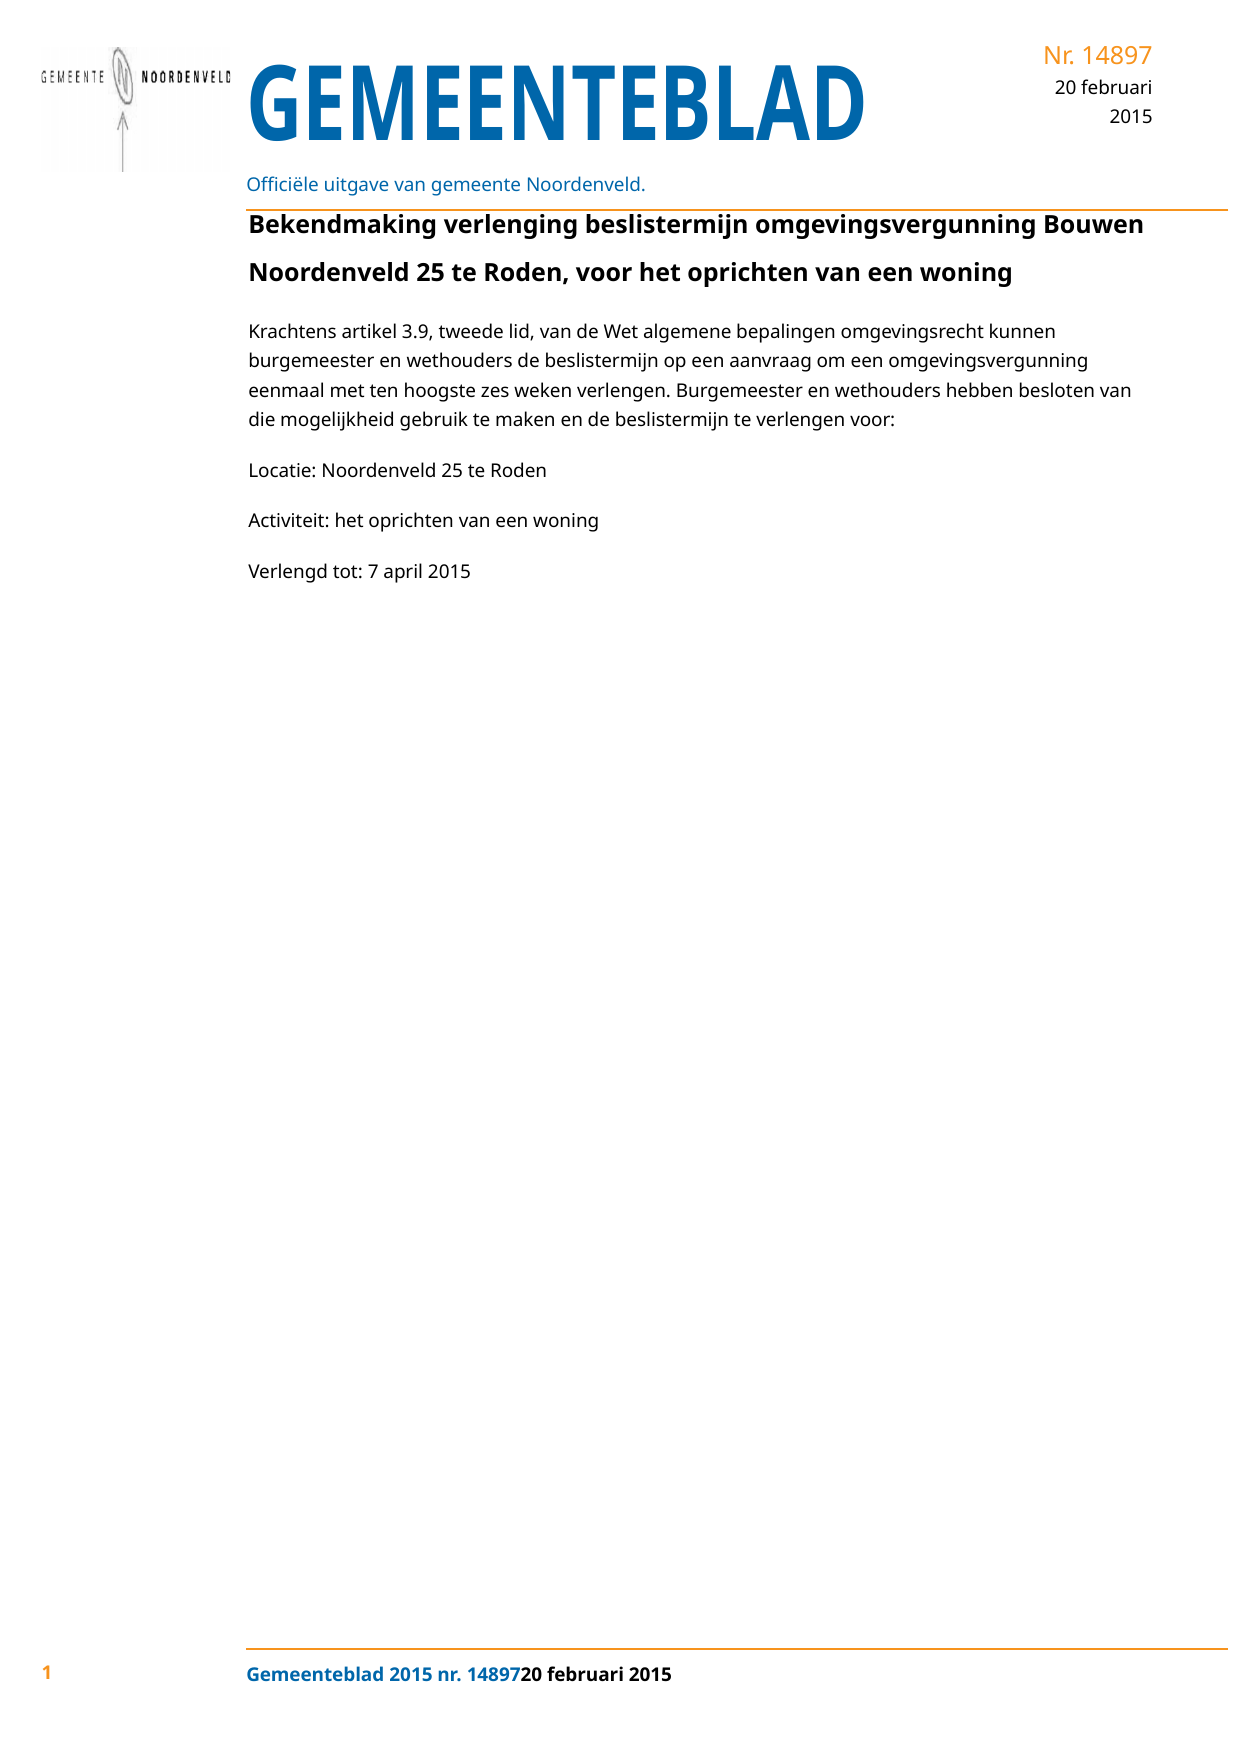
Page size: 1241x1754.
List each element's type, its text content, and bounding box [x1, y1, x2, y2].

text Activiteit: het oprichten van een woning [248, 507, 1152, 533]
text Locatie: Noordenveld 25 te Roden [248, 457, 1152, 483]
text Bekendmaking verlenging beslistermijn omgevingsvergunning Bouwen Noordenveld 25 te Roden, voor het oprichten van een woning [248, 211, 1152, 288]
picture [41, 47, 231, 172]
text Krachtens artikel 3.9, tweede lid, van de Wet algemene bepalingen omgevingsrecht kunnen burgemeester en wethouders de beslistermijn op een aanvraag om een omgevingsvergunning eenmaal met ten hoogste zes weken verlengen. Burgemeester en wethouders hebben besloten van die mogelijkheid gebruik te maken en de beslistermijn te verlengen voor: [248, 318, 1152, 432]
text Verlengd tot: 7 april 2015 [248, 558, 1152, 584]
